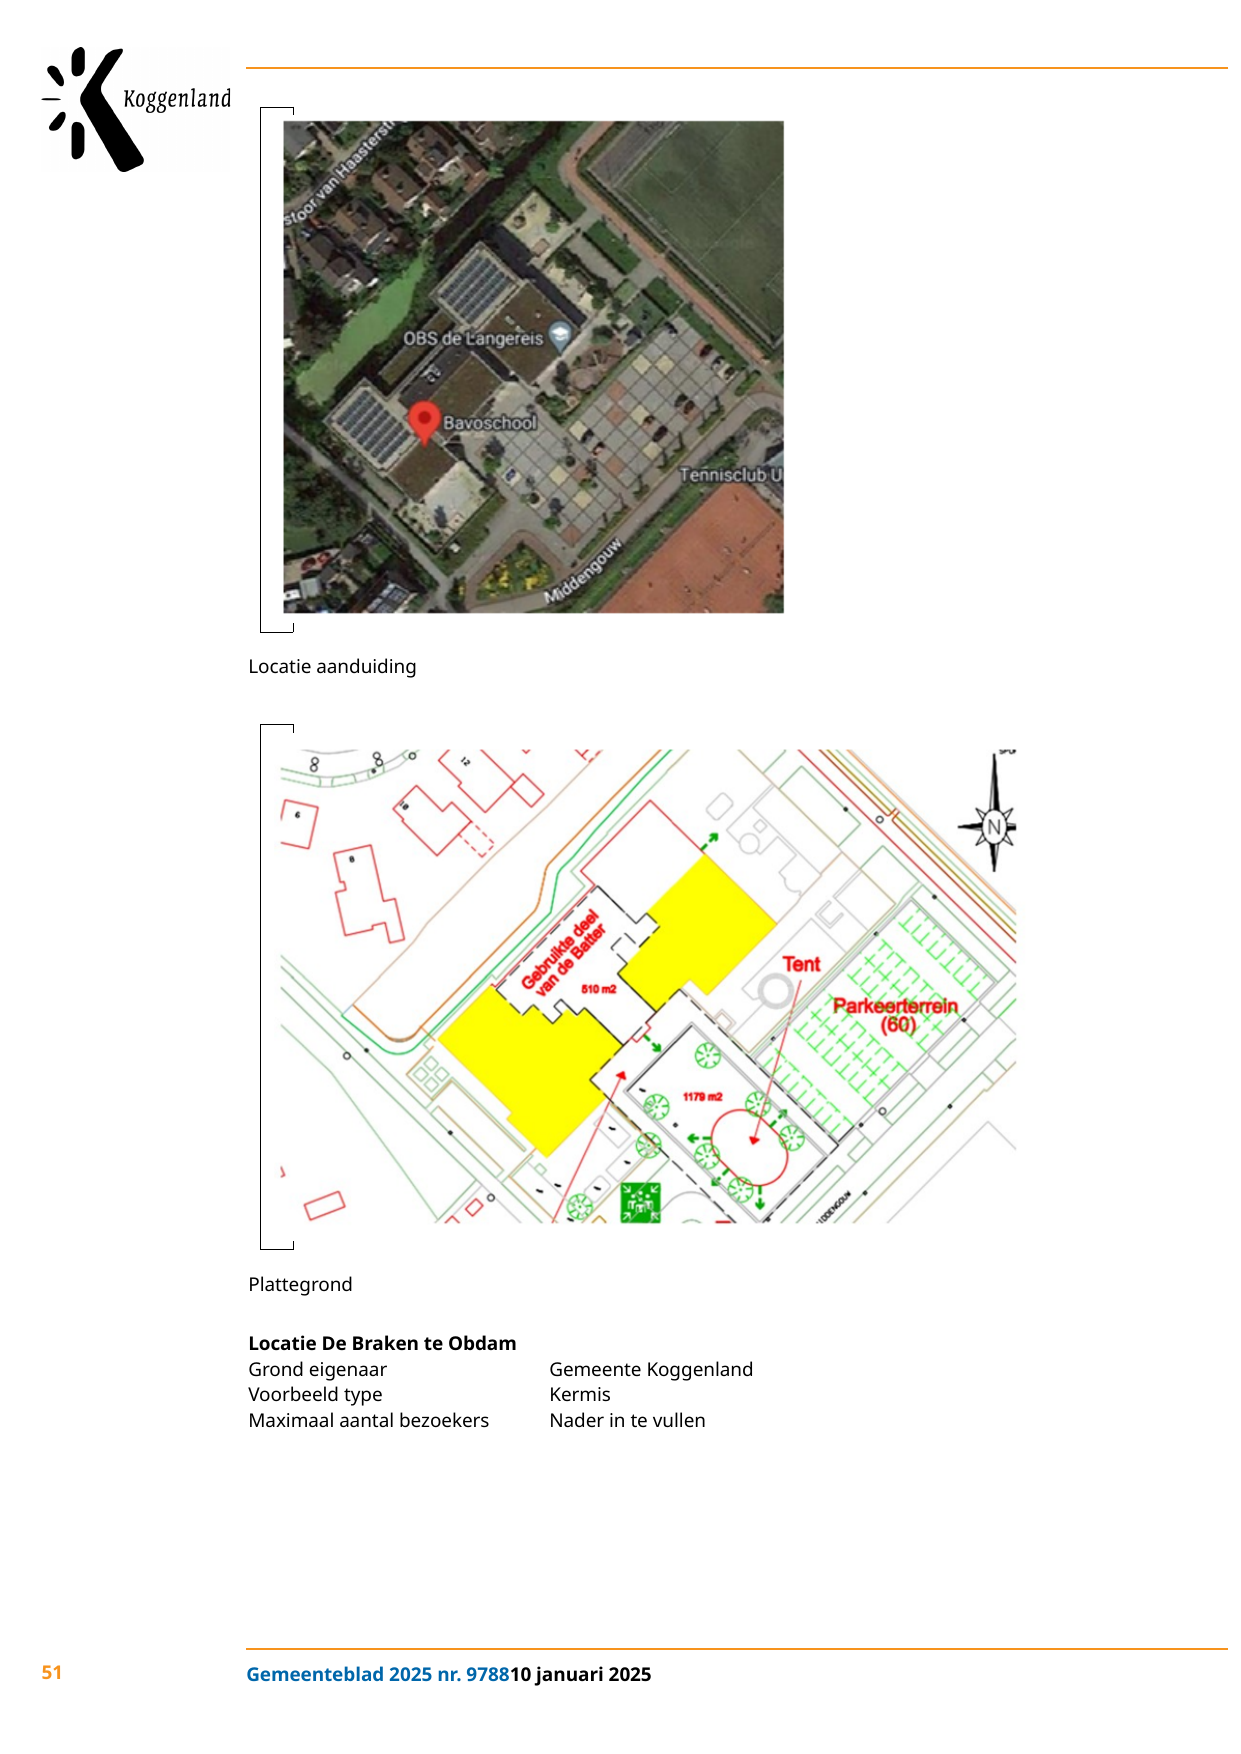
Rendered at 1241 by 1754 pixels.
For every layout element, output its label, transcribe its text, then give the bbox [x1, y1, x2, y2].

table_cell Gemeente Koggenland [549, 1356, 1152, 1382]
table_cell Nader in te vullen [549, 1407, 1152, 1433]
picture [41, 47, 231, 172]
text Locatie aanduiding [248, 653, 1152, 679]
table_cell Kermis [549, 1382, 1152, 1407]
text Plattegrond [248, 1271, 1152, 1297]
table_cell Grond eigenaar [248, 1356, 549, 1382]
picture [268, 115, 800, 623]
table_header Locatie De Braken te Obdam [248, 1330, 1152, 1356]
table_cell Voorbeeld type [248, 1382, 549, 1407]
picture [268, 733, 1036, 1241]
table_cell Maximaal aantal bezoekers [248, 1407, 549, 1433]
